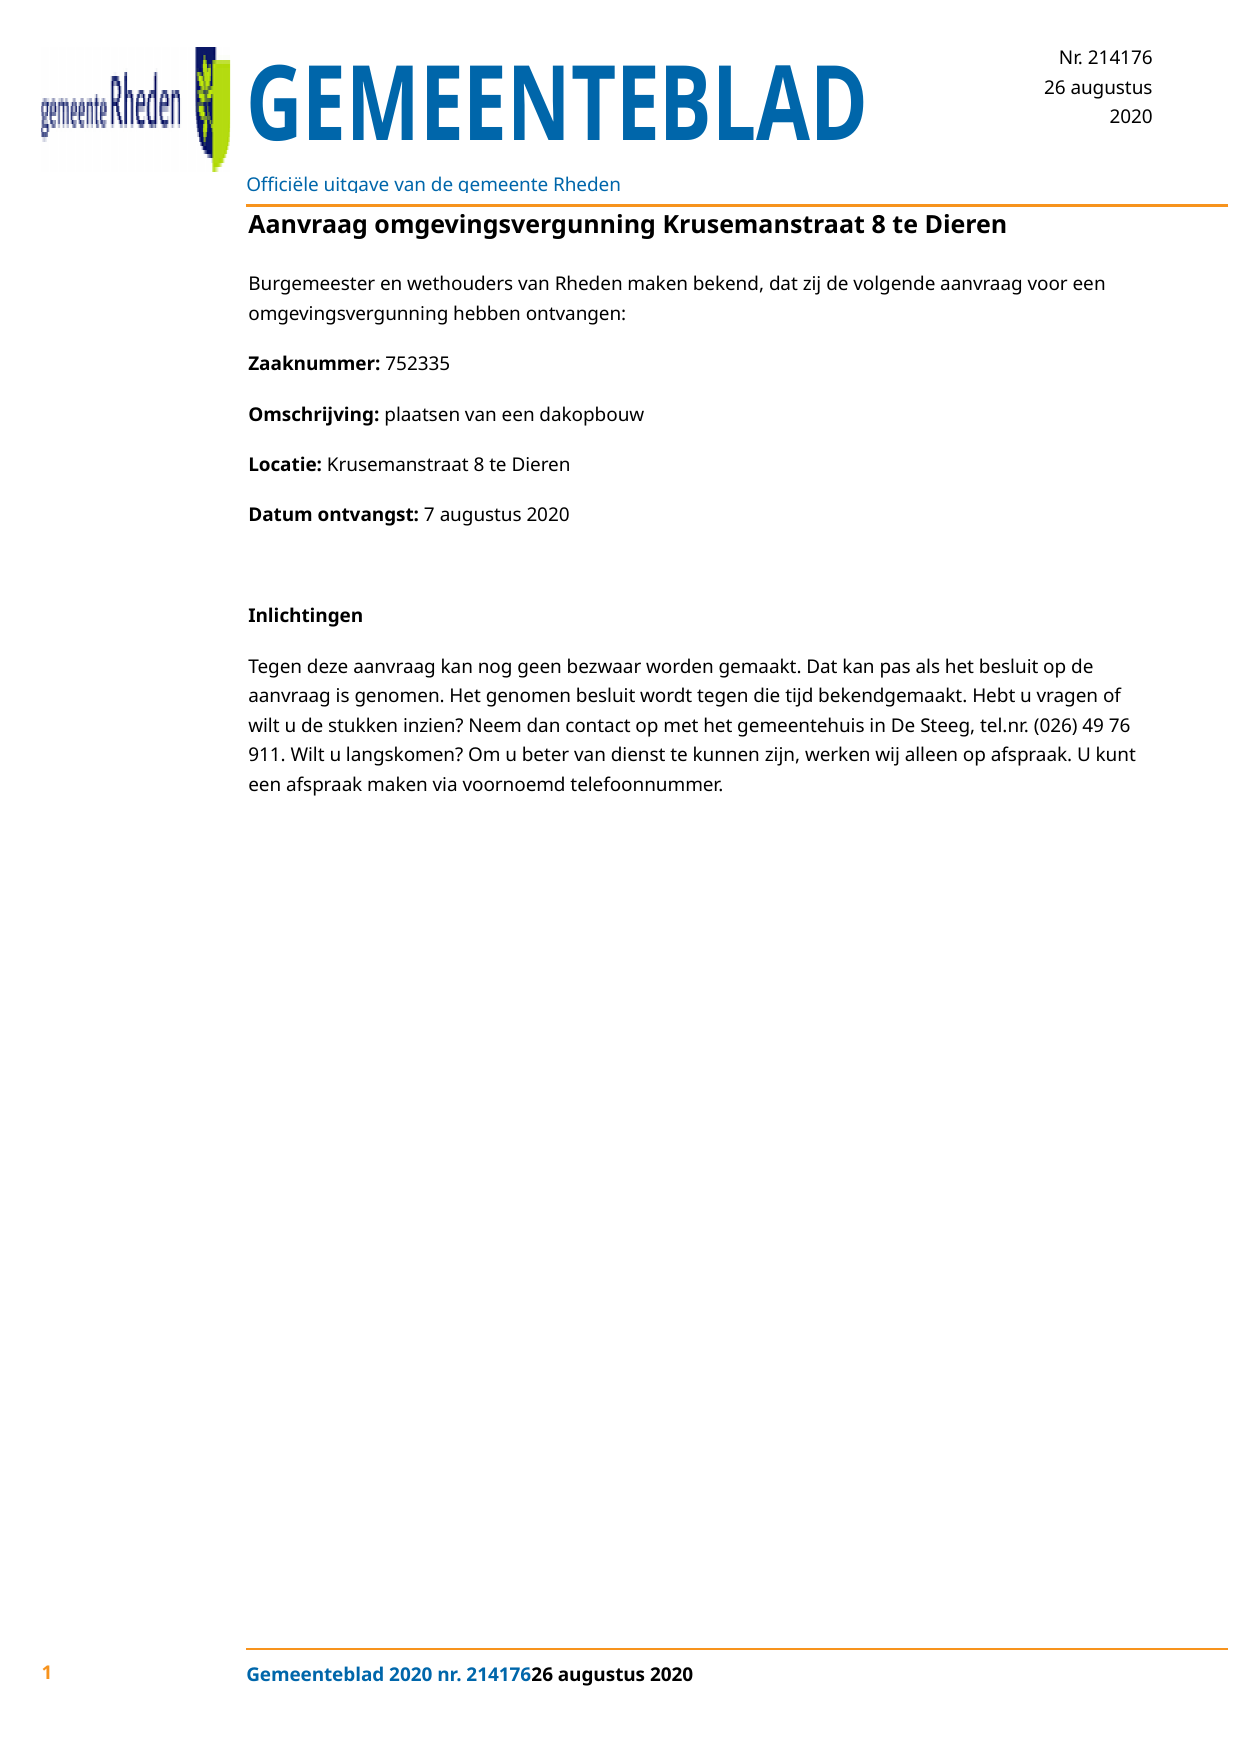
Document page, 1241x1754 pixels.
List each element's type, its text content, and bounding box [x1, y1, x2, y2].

text Zaaknummer: 752335 [248, 350, 1152, 376]
picture [41, 47, 231, 172]
text Aanvraag omgevingsvergunning Krusemanstraat 8 te Dieren [248, 207, 1152, 241]
text Tegen deze aanvraag kan nog geen bezwaar worden gemaakt. Dat kan pas als het besluit op de aanvraag is genomen. Het genomen besluit wordt tegen die tijd bekendgemaakt. Hebt u vragen of wilt u de stukken inzien? Neem dan contact op met het gemeentehuis in De Steeg, tel.nr. (026) 49 76 911. Wilt u langskomen? Om u beter van dienst te kunnen zijn, werken wij alleen op afspraak. U kunt een afspraak maken via voornoemd telefoonnummer. [248, 653, 1152, 797]
text Locatie: Krusemanstraat 8 te Dieren [248, 451, 1152, 477]
text Datum ontvangst: 7 augustus 2020 [248, 502, 1152, 527]
text Omschrijving: plaatsen van een dakopbouw [248, 401, 1152, 426]
text Burgemeester en wethouders van Rheden maken bekend, dat zij de volgende aanvraag voor een omgevingsvergunning hebben ontvangen: [248, 270, 1152, 326]
text Inlichtingen [248, 602, 1152, 628]
